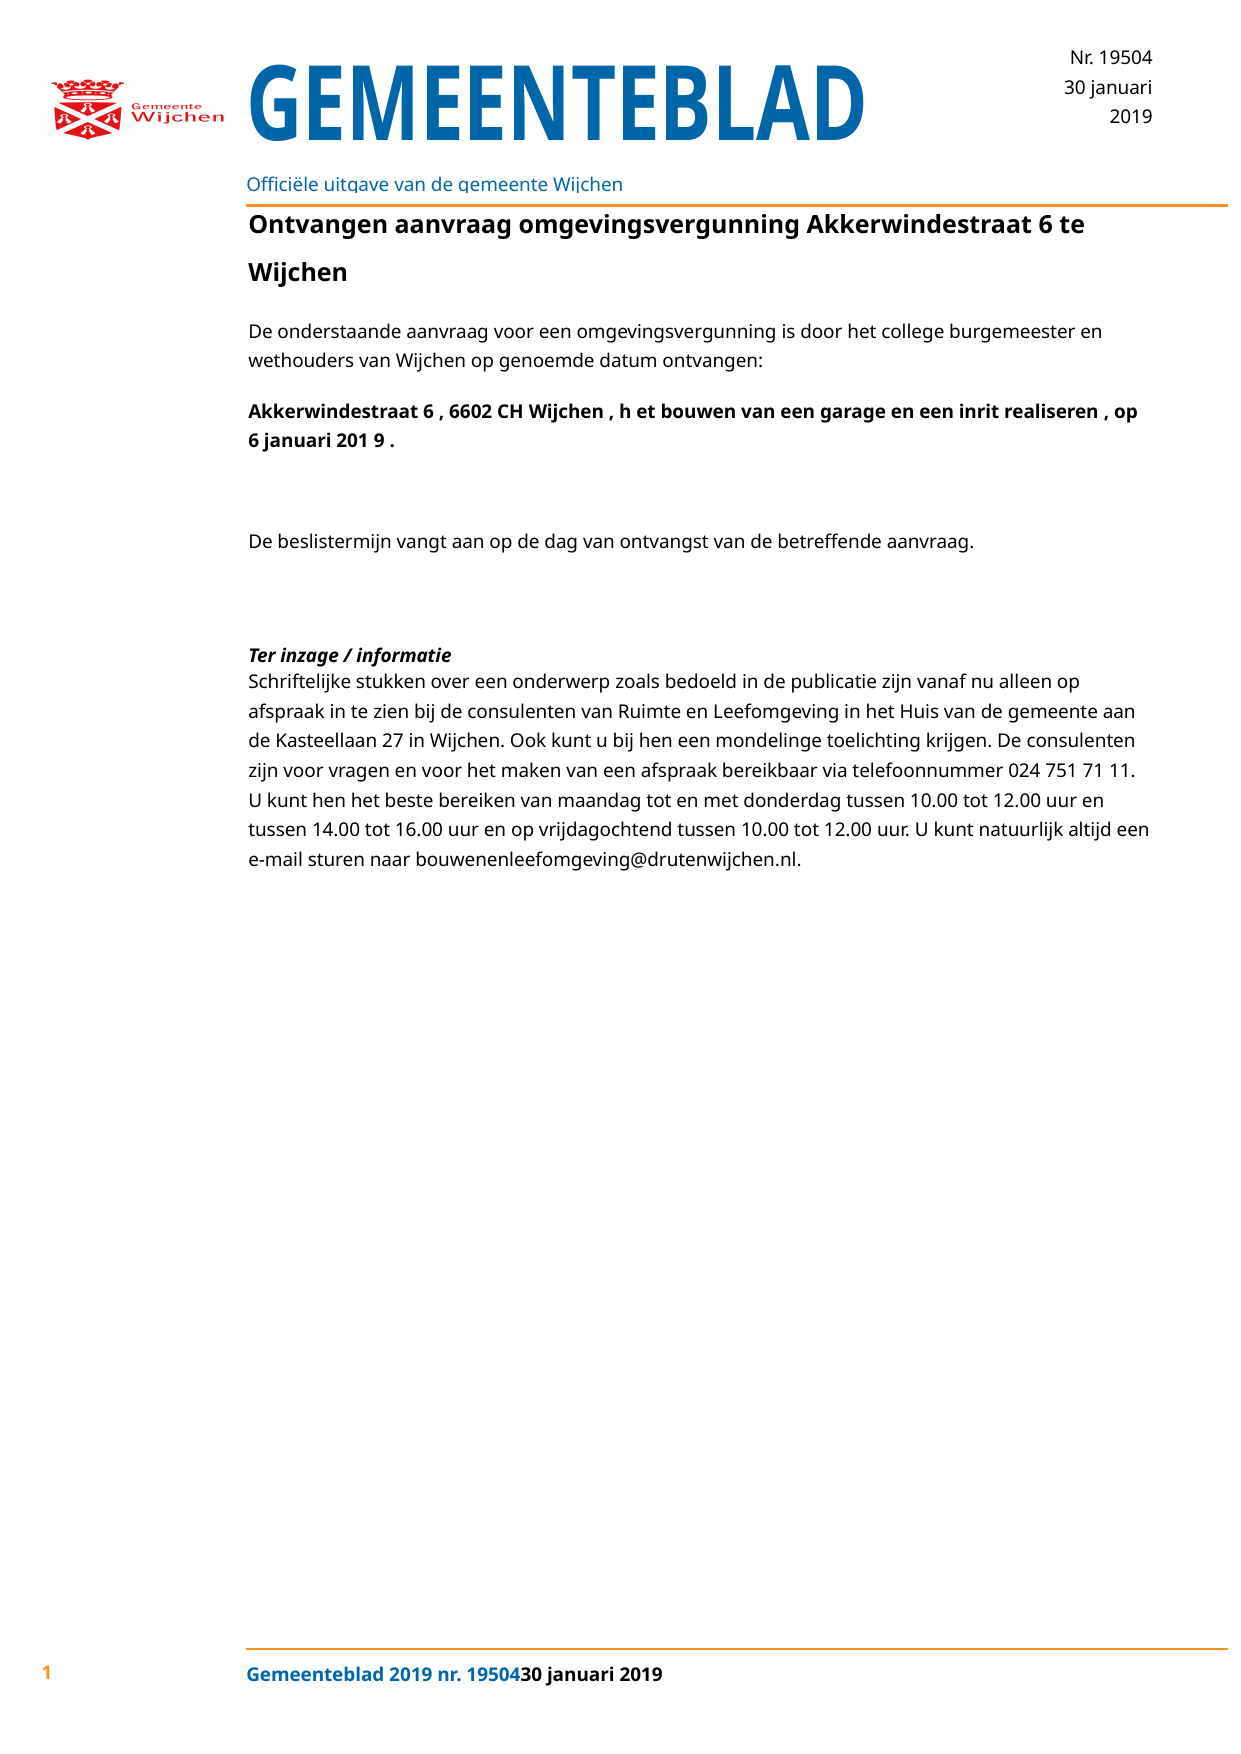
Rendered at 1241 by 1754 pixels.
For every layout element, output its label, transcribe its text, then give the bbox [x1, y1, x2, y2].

text De beslistermijn vangt aan op de dag van ontvangst van de betreffende aanvraag. [248, 528, 1152, 554]
text Ontvangen aanvraag omgevingsvergunning Akkerwindestraat 6 te Wijchen [248, 207, 1152, 288]
text De onderstaande aanvraag voor een omgevingsvergunning is door het college burgemeester en wethouders van Wijchen op genoemde datum ontvangen: [248, 318, 1152, 373]
picture [41, 47, 231, 172]
text Ter inzage / informatie [248, 643, 1152, 668]
text Schriftelijke stukken over een onderwerp zoals bedoeld in de publicatie zijn vanaf nu alleen op afspraak in te zien bij de consulenten van Ruimte en Leefomgeving in het Huis van de gemeente aan de Kasteellaan 27 in Wijchen. Ook kunt u bij hen een mondelinge toelichting krijgen. De consulenten zijn voor vragen en voor het maken van een afspraak bereikbaar via telefoonnummer 024 751 71 11. U kunt hen het beste bereiken van maandag tot en met donderdag tussen 10.00 tot 12.00 uur en tussen 14.00 tot 16.00 uur en op vrijdagochtend tussen 10.00 tot 12.00 uur. U kunt natuurlijk altijd een e-mail sturen naar bouwenenleefomgeving@drutenwijchen.nl. [248, 668, 1152, 872]
text Akkerwindestraat 6 , 6602 CH Wijchen , h et bouwen van een garage en een inrit realiseren , op 6 januari 201 9 . [248, 398, 1152, 453]
